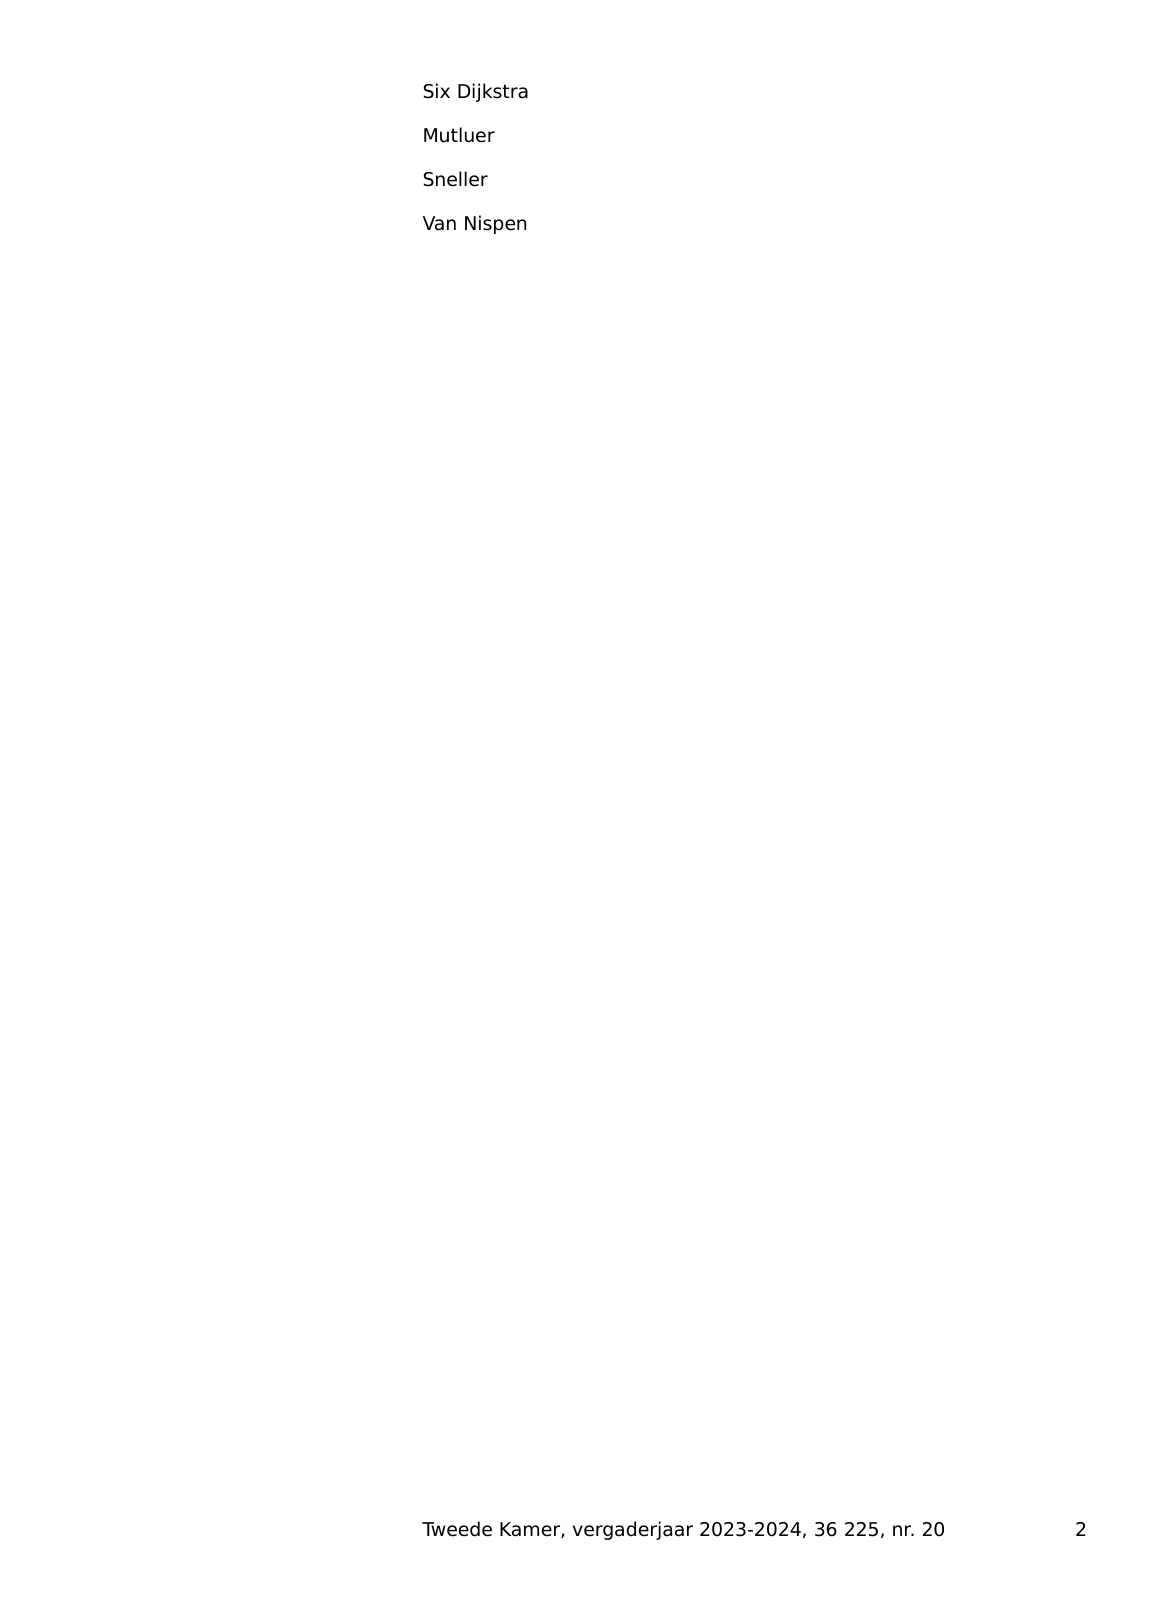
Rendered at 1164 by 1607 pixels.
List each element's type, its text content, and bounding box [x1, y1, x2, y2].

text Six Dijkstra Mutluer Sneller Van Nispen [422, 59, 1087, 235]
